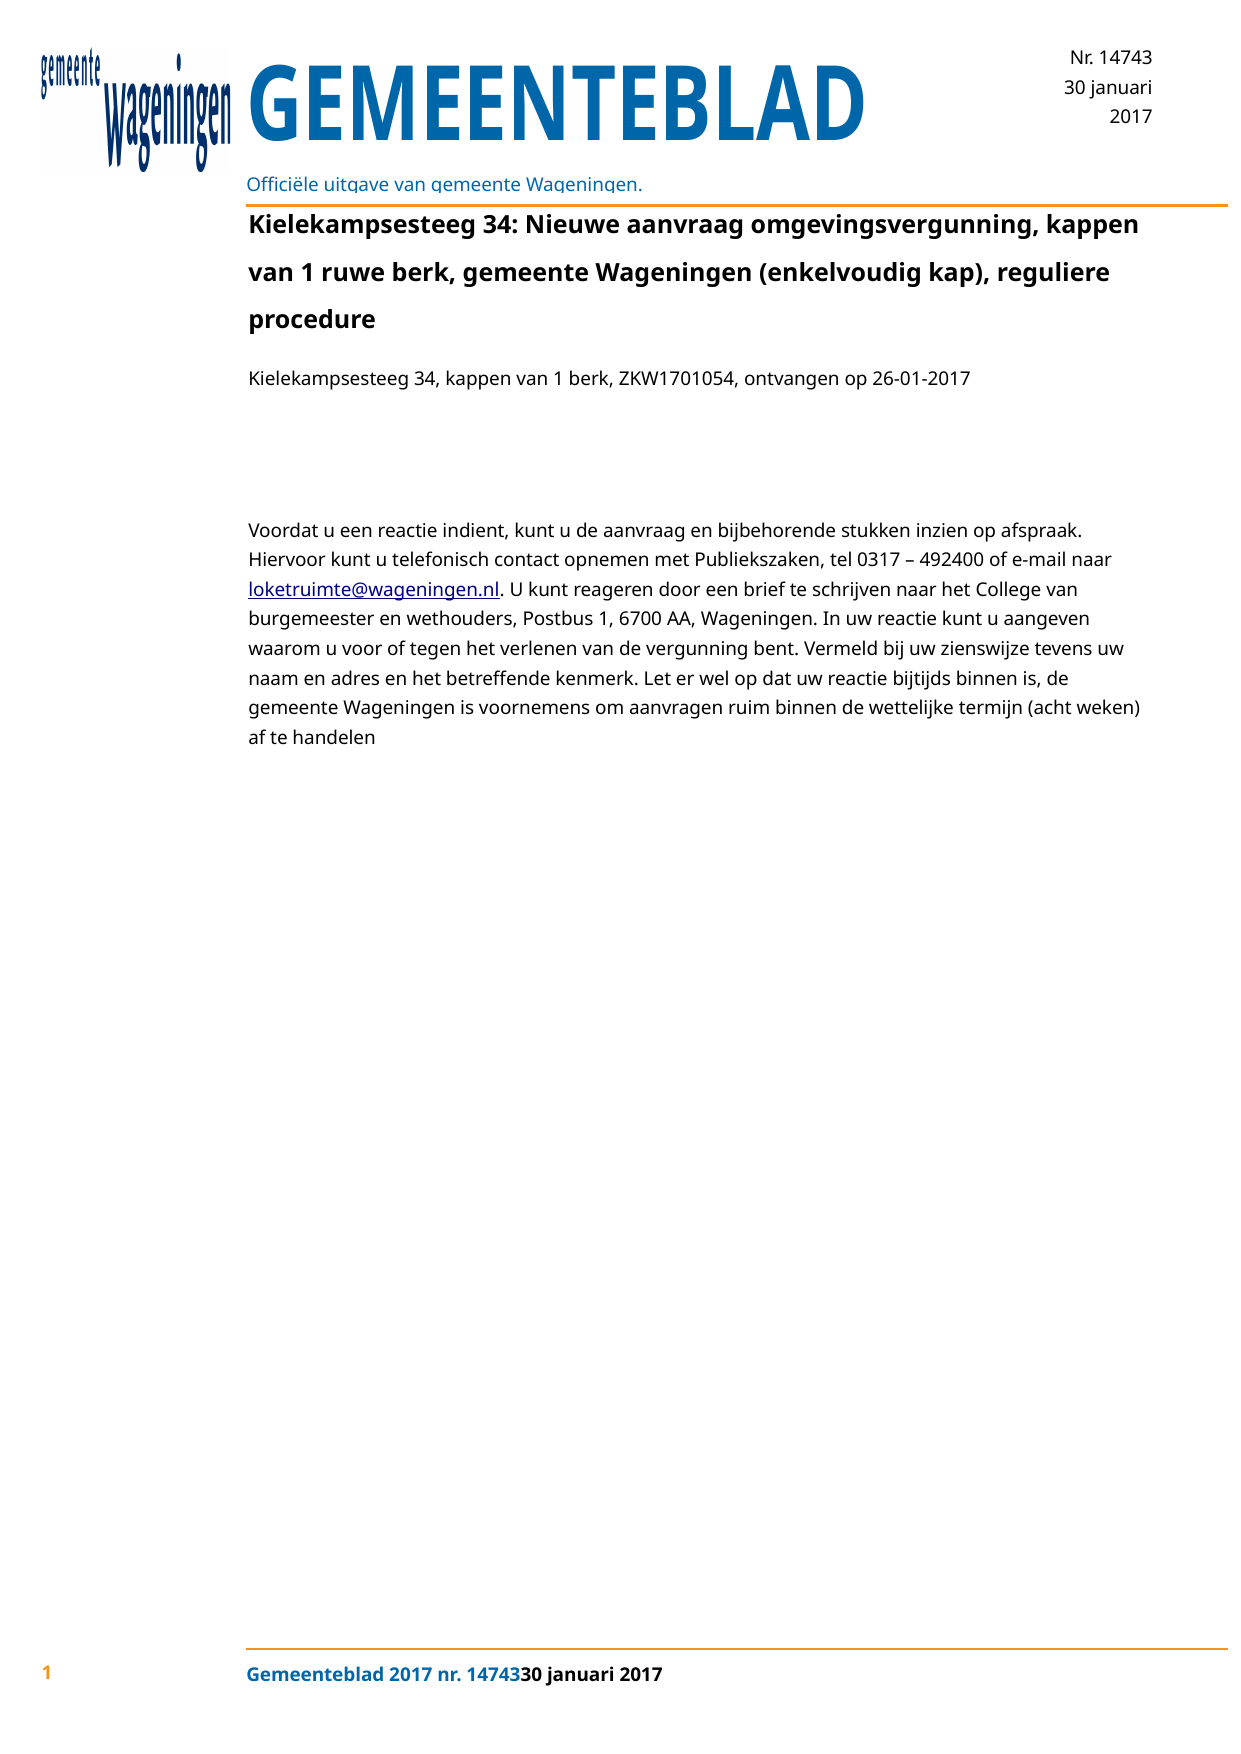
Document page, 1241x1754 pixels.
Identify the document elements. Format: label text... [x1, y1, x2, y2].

text Voordat u een reactie indient, kunt u de aanvraag en bijbehorende stukken inzien op afspraak. Hiervoor kunt u telefonisch contact opnemen met Publiekszaken, tel 0317 – 492400 of e-mail naar loketruimte@wageningen.nl. U kunt reageren door een brief te schrijven naar het College van burgemeester en wethouders, Postbus 1, 6700 AA, Wageningen. In uw reactie kunt u aangeven waarom u voor of tegen het verlenen van de vergunning bent. Vermeld bij uw zienswijze tevens uw naam en adres en het betreffende kenmerk. Let er wel op dat uw reactie bijtijds binnen is, de gemeente Wageningen is voornemens om aanvragen ruim binnen de wettelijke termijn (acht weken) af te handelen [248, 517, 1152, 749]
picture [41, 47, 231, 172]
text Kielekampsesteeg 34: Nieuwe aanvraag omgevingsvergunning, kappen van 1 ruwe berk, gemeente Wageningen (enkelvoudig kap), reguliere procedure [248, 207, 1152, 336]
text Kielekampsesteeg 34, kappen van 1 berk, ZKW1701054, ontvangen op 26-01-2017 [248, 366, 1152, 391]
